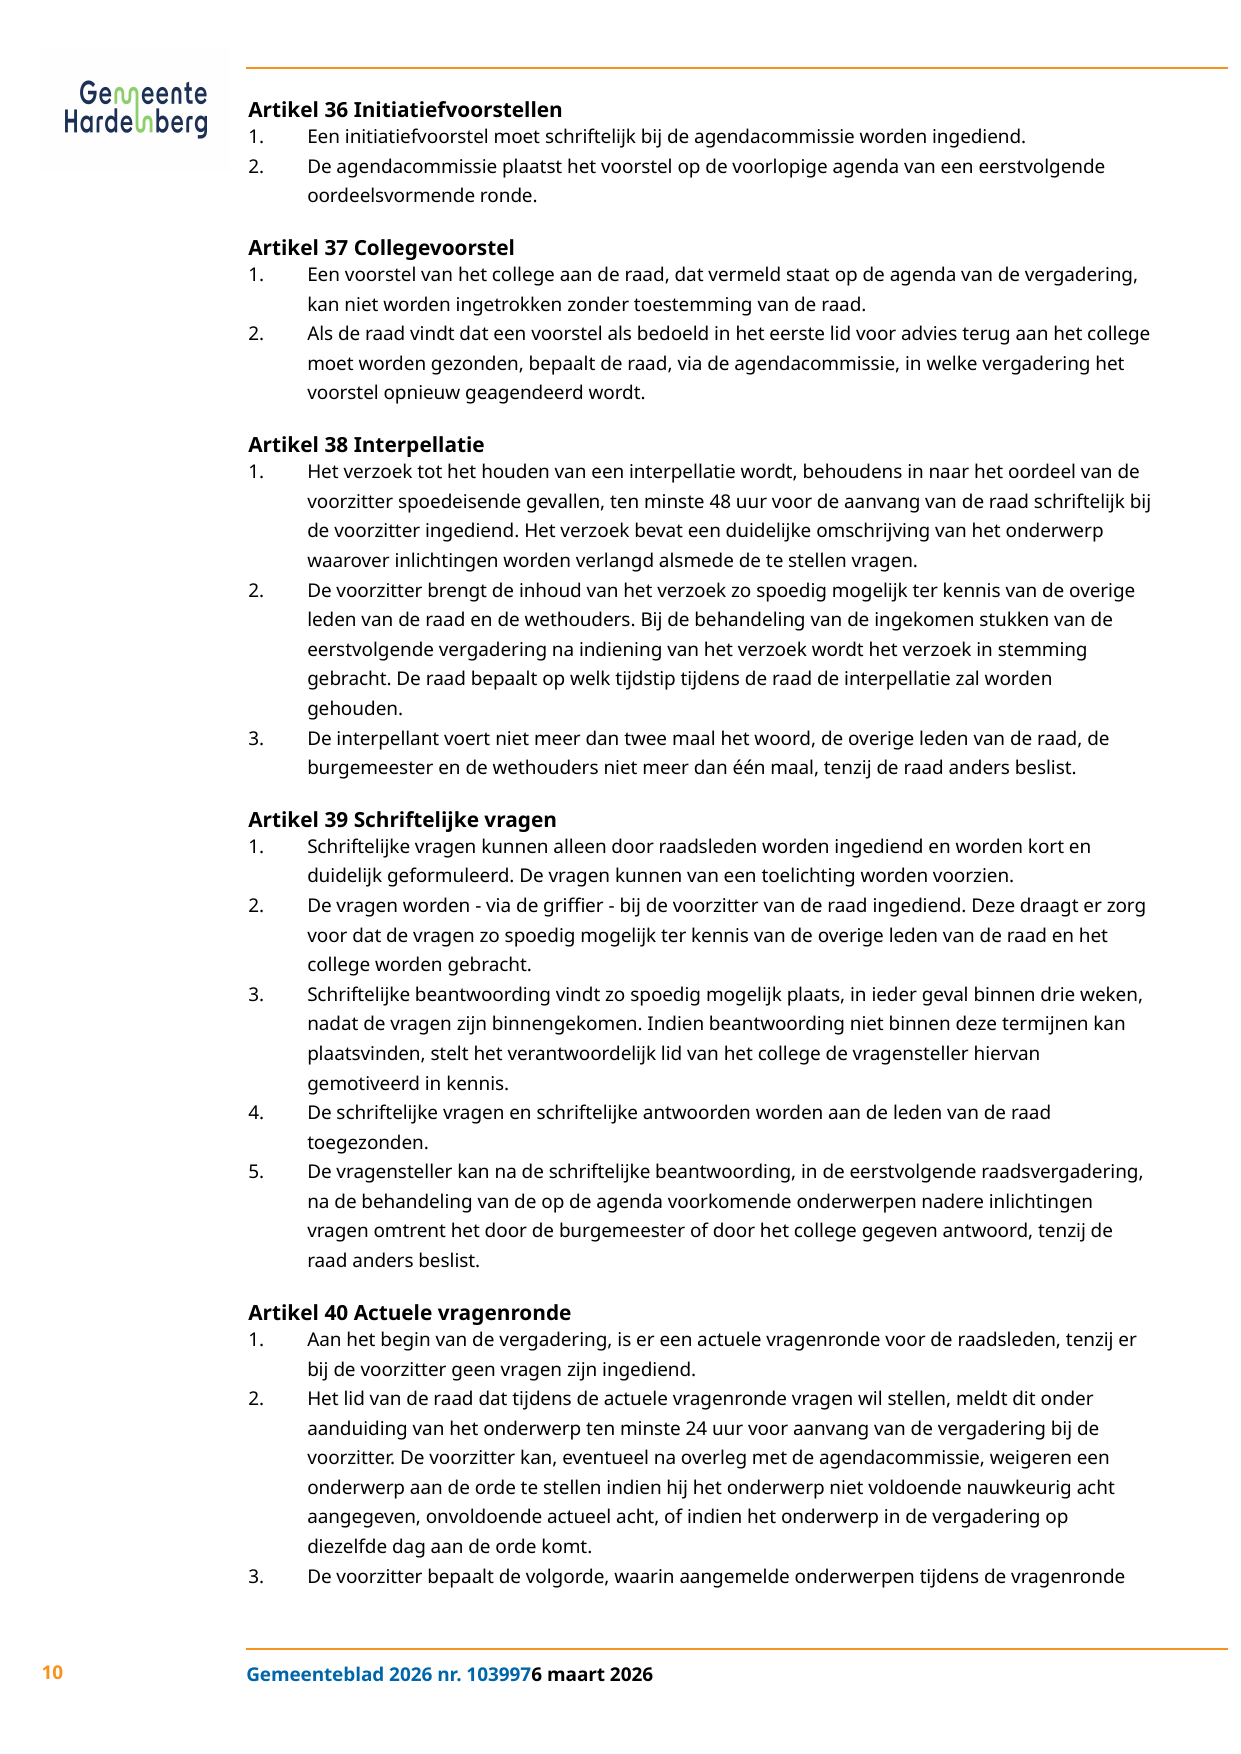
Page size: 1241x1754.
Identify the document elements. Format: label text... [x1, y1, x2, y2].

list De schriftelijke vragen en schriftelijke antwoorden worden aan de leden van de raad toegezonden. [248, 1099, 1152, 1155]
list Het verzoek tot het houden van een interpellatie wordt, behoudens in naar het oordeel van de voorzitter spoedeisende gevallen, ten minste 48 uur voor de aanvang van de raad schriftelijk bij de voorzitter ingediend. Het verzoek bevat een duidelijke omschrijving van het onderwerp waarover inlichtingen worden verlangd alsmede de te stellen vragen. [248, 458, 1152, 573]
list Een initiatiefvoorstel moet schriftelijk bij de agendacommissie worden ingediend. [248, 123, 1152, 149]
text Artikel 38 Interpellatie [248, 430, 1152, 458]
text Artikel 40 Actuele vragenronde [248, 1298, 1152, 1326]
text Artikel 37 Collegevoorstel [248, 233, 1152, 261]
list Het lid van de raad dat tijdens de actuele vragenronde vragen wil stellen, meldt dit onder aanduiding van het onderwerp ten minste 24 uur voor aanvang van de vergadering bij de voorzitter. De voorzitter kan, eventueel na overleg met de agendacommissie, weigeren een onderwerp aan de orde te stellen indien hij het onderwerp niet voldoende nauwkeurig acht aangegeven, onvoldoende actueel acht, of indien het onderwerp in de vergadering op diezelfde dag aan de orde komt. [248, 1385, 1152, 1559]
list De interpellant voert niet meer dan twee maal het woord, de overige leden van de raad, de burgemeester en de wethouders niet meer dan één maal, tenzij de raad anders beslist. [248, 725, 1152, 780]
picture [41, 47, 231, 172]
list Aan het begin van de vergadering, is er een actuele vragenronde voor de raadsleden, tenzij er bij de voorzitter geen vragen zijn ingediend. [248, 1326, 1152, 1381]
list De agendacommissie plaatst het voorstel op de voorlopige agenda van een eerstvolgende oordeelsvormende ronde. [248, 153, 1152, 208]
text Artikel 39 Schriftelijke vragen [248, 805, 1152, 833]
list Schriftelijke beantwoording vindt zo spoedig mogelijk plaats, in ieder geval binnen drie weken, nadat de vragen zijn binnengekomen. Indien beantwoording niet binnen deze termijnen kan plaatsvinden, stelt het verantwoordelijk lid van het college de vragensteller hiervan gemotiveerd in kennis. [248, 981, 1152, 1096]
list De voorzitter bepaalt de volgorde, waarin aangemelde onderwerpen tijdens de vragenronde [248, 1563, 1152, 1588]
list De vragen worden - via de griffier - bij de voorzitter van de raad ingediend. Deze draagt er zorg voor dat de vragen zo spoedig mogelijk ter kennis van de overige leden van de raad en het college worden gebracht. [248, 892, 1152, 977]
list Een voorstel van het college aan de raad, dat vermeld staat op de agenda van de vergadering, kan niet worden ingetrokken zonder toestemming van de raad. [248, 261, 1152, 317]
list De voorzitter brengt de inhoud van het verzoek zo spoedig mogelijk ter kennis van de overige leden van de raad en de wethouders. Bij de behandeling van de ingekomen stukken van de eerstvolgende vergadering na indiening van het verzoek wordt het verzoek in stemming gebracht. De raad bepaalt op welk tijdstip tijdens de raad de interpellatie zal worden gehouden. [248, 577, 1152, 721]
list Als de raad vindt dat een voorstel als bedoeld in het eerste lid voor advies terug aan het college moet worden gezonden, bepaalt de raad, via de agendacommissie, in welke vergadering het voorstel opnieuw geagendeerd wordt. [248, 320, 1152, 405]
list Schriftelijke vragen kunnen alleen door raadsleden worden ingediend en worden kort en duidelijk geformuleerd. De vragen kunnen van een toelichting worden voorzien. [248, 833, 1152, 888]
list De vragensteller kan na de schriftelijke beantwoording, in de eerstvolgende raadsvergadering, na de behandeling van de op de agenda voorkomende onderwerpen nadere inlichtingen vragen omtrent het door de burgemeester of door het college gegeven antwoord, tenzij de raad anders beslist. [248, 1158, 1152, 1273]
text Artikel 36 Initiatiefvoorstellen [248, 95, 1152, 123]
